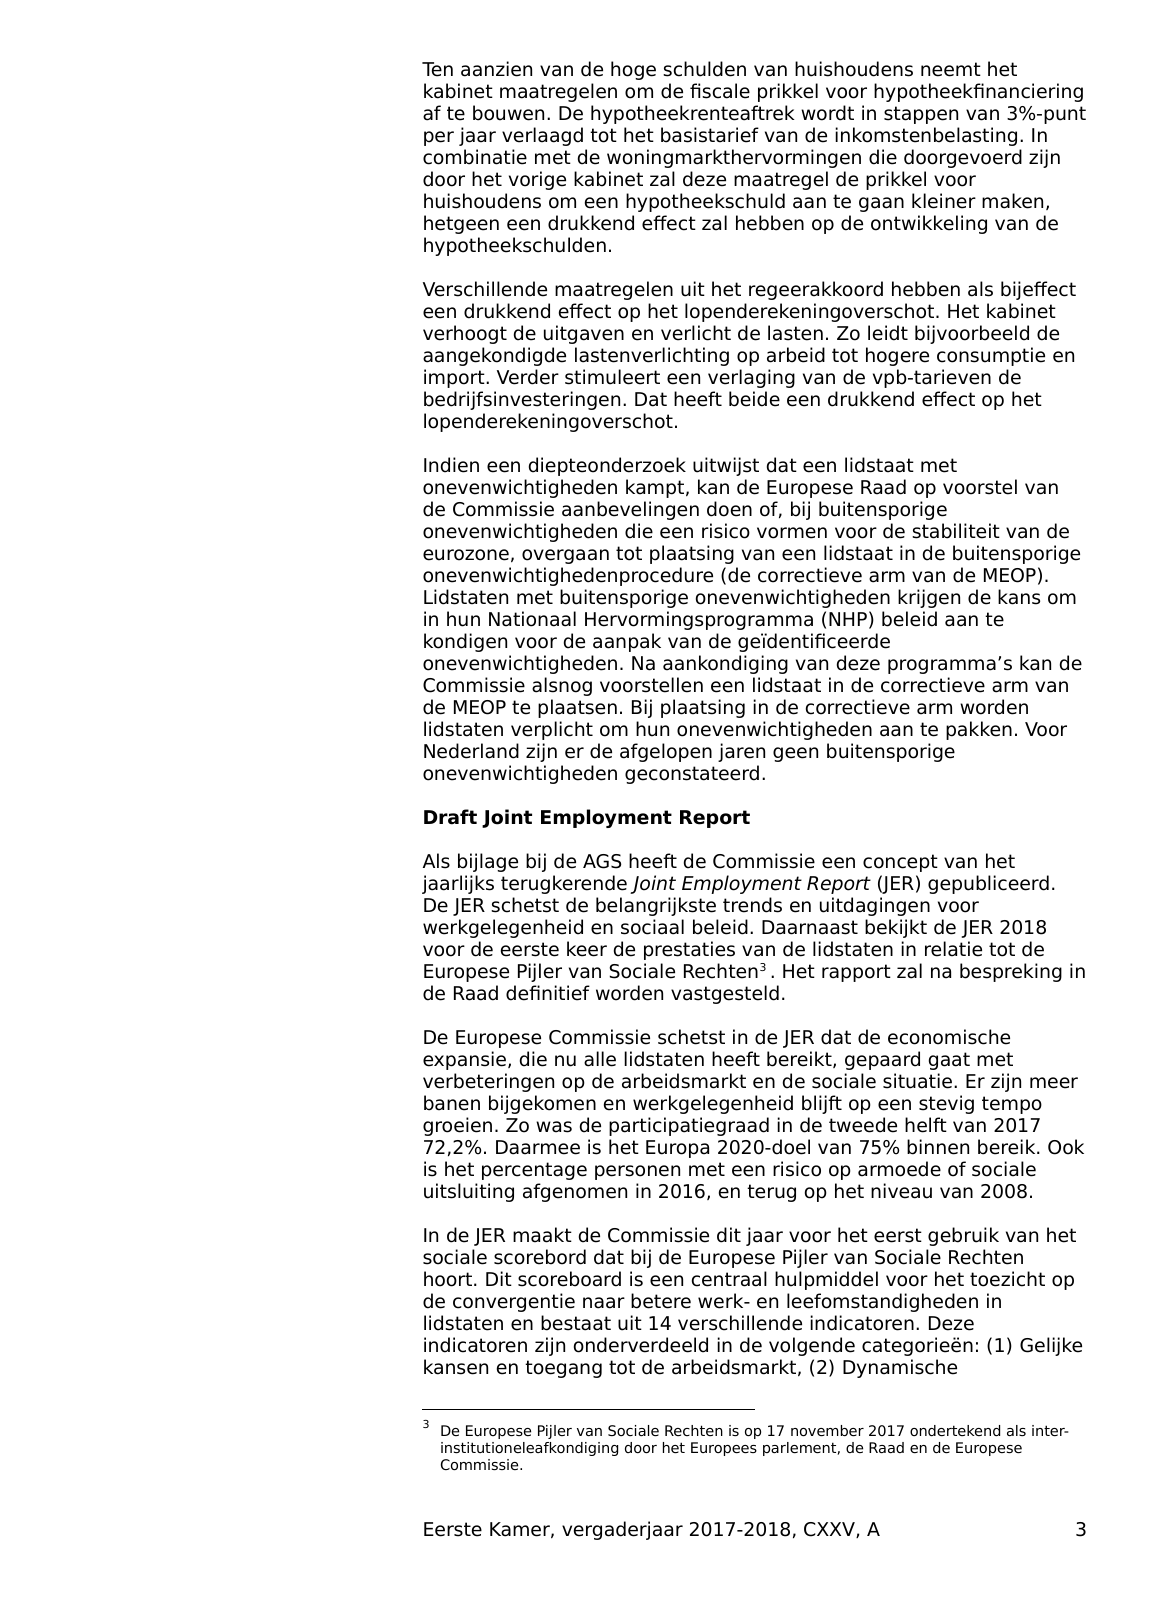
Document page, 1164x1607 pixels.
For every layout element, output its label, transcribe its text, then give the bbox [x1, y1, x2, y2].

text De Europese Pijler van Sociale Rechten is op 17 november 2017 ondertekend als inter-institutioneleafkondiging door het Europees parlement, de Raad en de Europese Commissie. [422, 1418, 1087, 1474]
text Als bijlage bij de AGS heeft de Commissie een concept van het jaarlijks terugkerende Joint Employment Report (JER) gepubliceerd. De JER schetst de belangrijkste trends en uitdagingen voor werkgelegenheid en sociaal beleid. Daarnaast bekijkt de JER 2018 voor de eerste keer de prestaties van de lidstaten in relatie tot de Europese Pijler van Sociale Rechten. Het rapport zal na bespreking in de Raad definitief worden vastgesteld. [422, 851, 1087, 1005]
subtitle Draft Joint Employment Report [422, 807, 1087, 829]
text Indien een diepteonderzoek uitwijst dat een lidstaat met onevenwichtigheden kampt, kan de Europese Raad op voorstel van de Commissie aanbevelingen doen of, bij buitensporige onevenwichtigheden die een risico vormen voor de stabiliteit van de eurozone, overgaan tot plaatsing van een lidstaat in de buitensporige onevenwichtighedenprocedure (de correctieve arm van de MEOP). Lidstaten met buitensporige onevenwichtigheden krijgen de kans om in hun Nationaal Hervormingsprogramma (NHP) beleid aan te kondigen voor de aanpak van de geïdentificeerde onevenwichtigheden. Na aankondiging van deze programma’s kan de Commissie alsnog voorstellen een lidstaat in de correctieve arm van de MEOP te plaatsen. Bij plaatsing in de correctieve arm worden lidstaten verplicht om hun onevenwichtigheden aan te pakken. Voor Nederland zijn er de afgelopen jaren geen buitensporige onevenwichtigheden geconstateerd. [422, 455, 1087, 785]
text Ten aanzien van de hoge schulden van huishoudens neemt het kabinet maatregelen om de fiscale prikkel voor hypotheekfinanciering af te bouwen. De hypotheekrenteaftrek wordt in stappen van 3%-punt per jaar verlaagd tot het basistarief van de inkomstenbelasting. In combinatie met de woningmarkthervormingen die doorgevoerd zijn door het vorige kabinet zal deze maatregel de prikkel voor huishoudens om een hypotheekschuld aan te gaan kleiner maken, hetgeen een drukkend effect zal hebben op de ontwikkeling van de hypotheekschulden. [422, 59, 1087, 257]
text In de JER maakt de Commissie dit jaar voor het eerst gebruik van het sociale scorebord dat bij de Europese Pijler van Sociale Rechten hoort. Dit scoreboard is een centraal hulpmiddel voor het toezicht op de convergentie naar betere werk- en leefomstandigheden in lidstaten en bestaat uit 14 verschillende indicatoren. Deze indicatoren zijn onderverdeeld in de volgende categorieën: (1) Gelijke kansen en toegang tot de arbeidsmarkt, (2) Dynamische [422, 1225, 1087, 1379]
text Verschillende maatregelen uit het regeerakkoord hebben als bijeffect een drukkend effect op het lopenderekeningoverschot. Het kabinet verhoogt de uitgaven en verlicht de lasten. Zo leidt bijvoorbeeld de aangekondigde lastenverlichting op arbeid tot hogere consumptie en import. Verder stimuleert een verlaging van de vpb-tarieven de bedrijfsinvesteringen. Dat heeft beide een drukkend effect op het lopenderekeningoverschot. [422, 279, 1087, 433]
text De Europese Commissie schetst in de JER dat de economische expansie, die nu alle lidstaten heeft bereikt, gepaard gaat met verbeteringen op de arbeidsmarkt en de sociale situatie. Er zijn meer banen bijgekomen en werkgelegenheid blijft op een stevig tempo groeien. Zo was de participatiegraad in de tweede helft van 2017 72,2%. Daarmee is het Europa 2020-doel van 75% binnen bereik. Ook is het percentage personen met een risico op armoede of sociale uitsluiting afgenomen in 2016, en terug op het niveau van 2008. [422, 1027, 1087, 1203]
